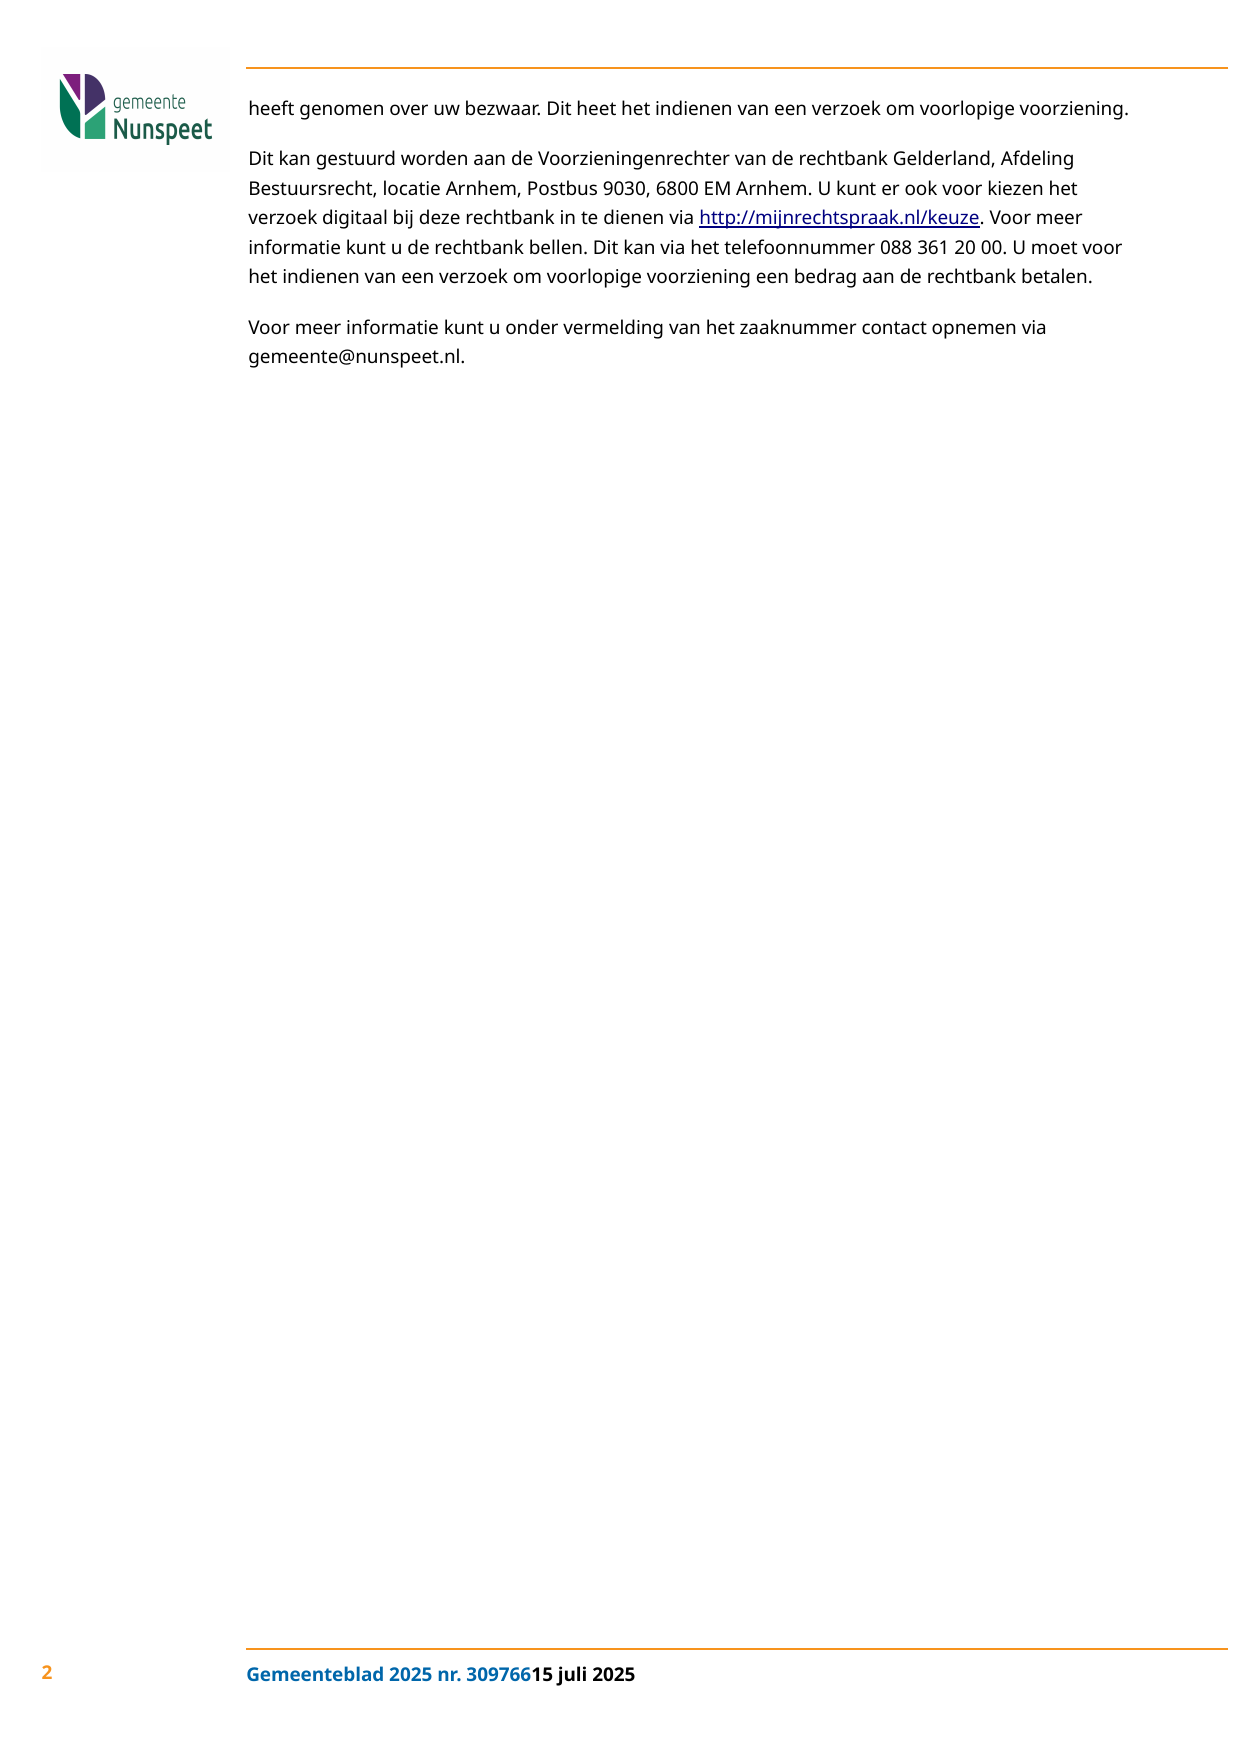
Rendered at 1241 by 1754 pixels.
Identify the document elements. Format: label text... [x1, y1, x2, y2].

text Dit kan gestuurd worden aan de Voorzieningenrechter van de rechtbank Gelderland, Afdeling Bestuursrecht, locatie Arnhem, Postbus 9030, 6800 EM Arnhem. U kunt er ook voor kiezen het verzoek digitaal bij deze rechtbank in te dienen via http://mijnrechtspraak.nl/keuze. Voor meer informatie kunt u de rechtbank bellen. Dit kan via het telefoonnummer 088 361 20 00. U moet voor het indienen van een verzoek om voorlopige voorziening een bedrag aan de rechtbank betalen. [248, 145, 1152, 289]
picture [41, 47, 231, 172]
text heeft genomen over uw bezwaar. Dit heet het indienen van een verzoek om voorlopige voorziening. [248, 95, 1152, 121]
text Voor meer informatie kunt u onder vermelding van het zaaknummer contact opnemen via gemeente@nunspeet.nl. [248, 314, 1152, 369]
